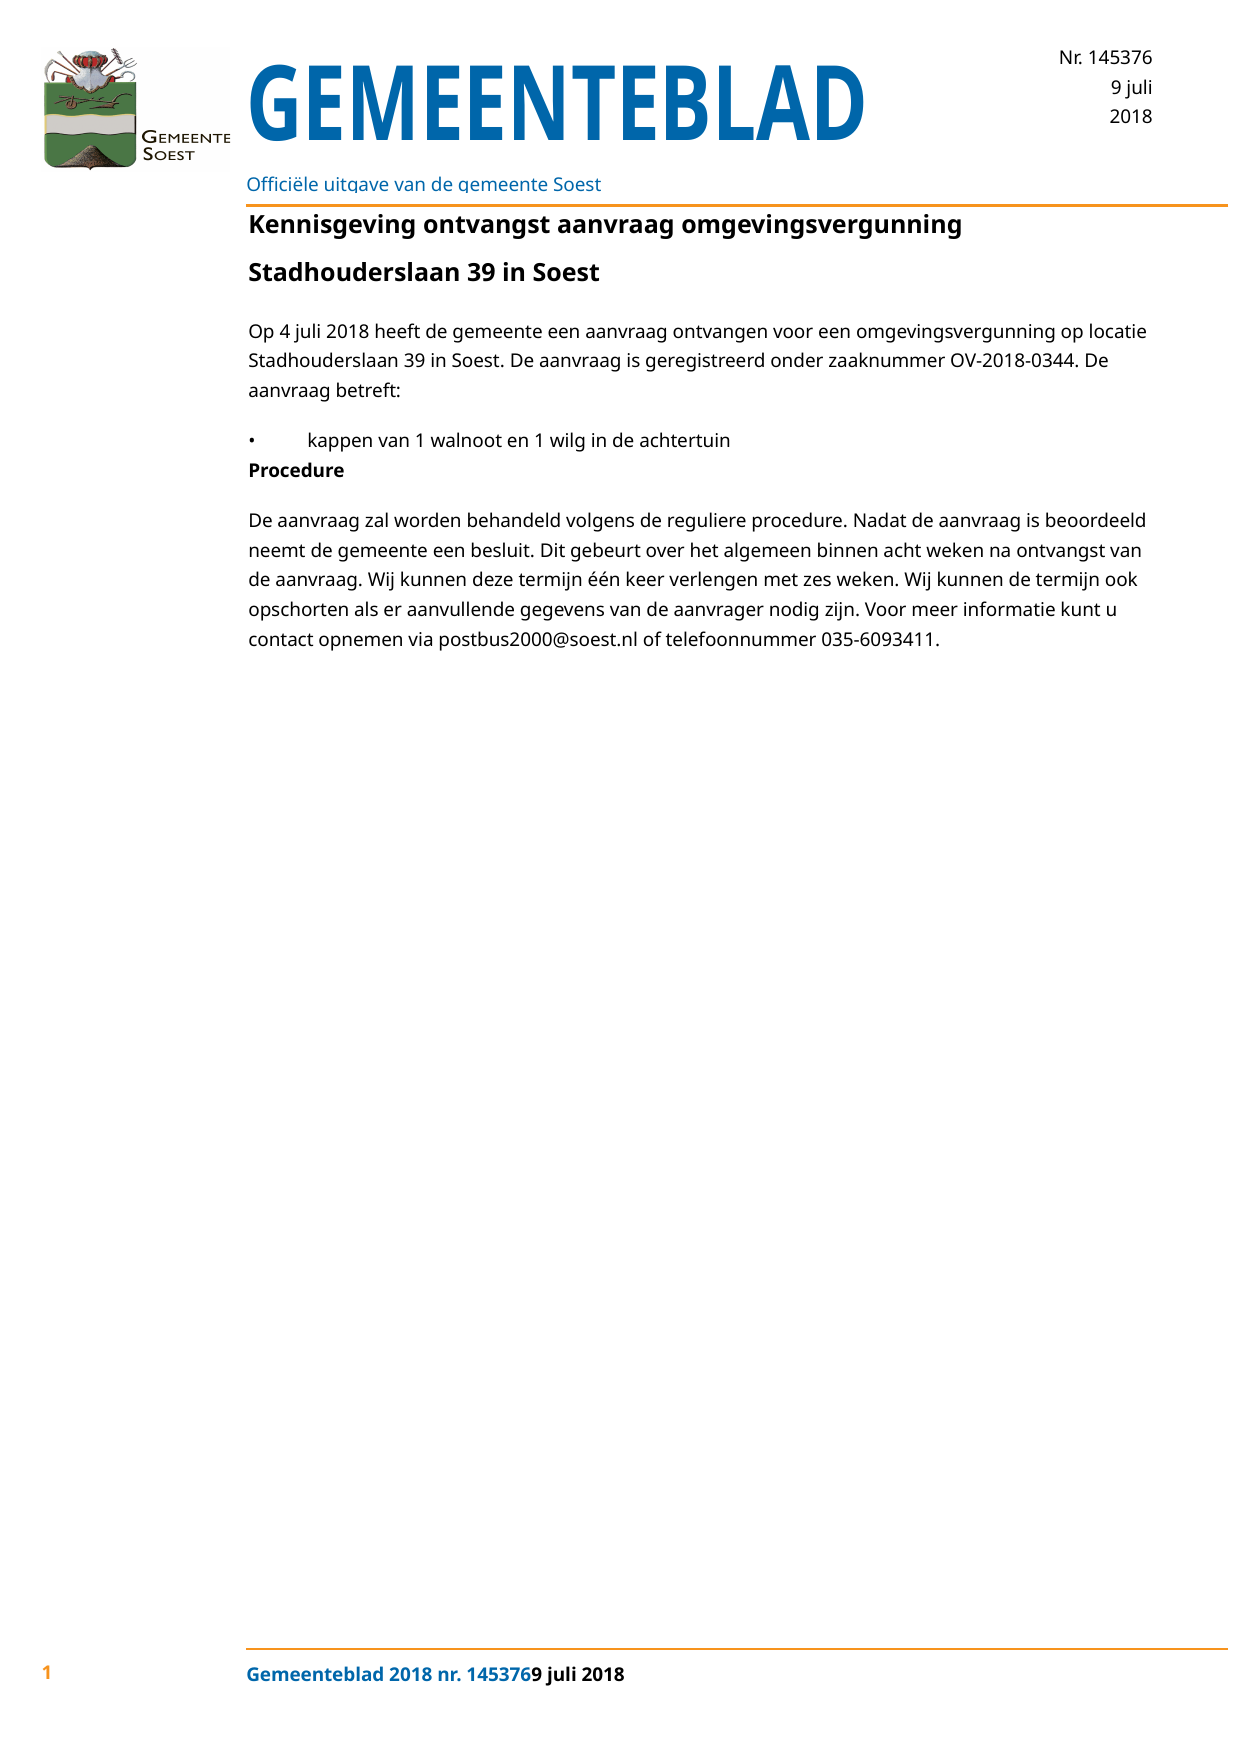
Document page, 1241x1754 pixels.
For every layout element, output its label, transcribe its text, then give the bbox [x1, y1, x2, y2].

text Op 4 juli 2018 heeft de gemeente een aanvraag ontvangen voor een omgevingsvergunning op locatie Stadhouderslaan 39 in Soest. De aanvraag is geregistreerd onder zaaknummer OV-2018-0344. De aanvraag betreft: [248, 318, 1152, 403]
text Procedure [248, 457, 1152, 483]
text Kennisgeving ontvangst aanvraag omgevingsvergunning Stadhouderslaan 39 in Soest [248, 207, 1152, 288]
list kappen van 1 walnoot en 1 wilg in de achtertuin [248, 427, 1152, 453]
picture [41, 47, 231, 172]
text De aanvraag zal worden behandeld volgens de reguliere procedure. Nadat de aanvraag is beoordeeld neemt de gemeente een besluit. Dit gebeurt over het algemeen binnen acht weken na ontvangst van de aanvraag. Wij kunnen deze termijn één keer verlengen met zes weken. Wij kunnen de termijn ook opschorten als er aanvullende gegevens van de aanvrager nodig zijn. Voor meer informatie kunt u contact opnemen via postbus2000@soest.nl of telefoonnummer 035-6093411. [248, 507, 1152, 652]
